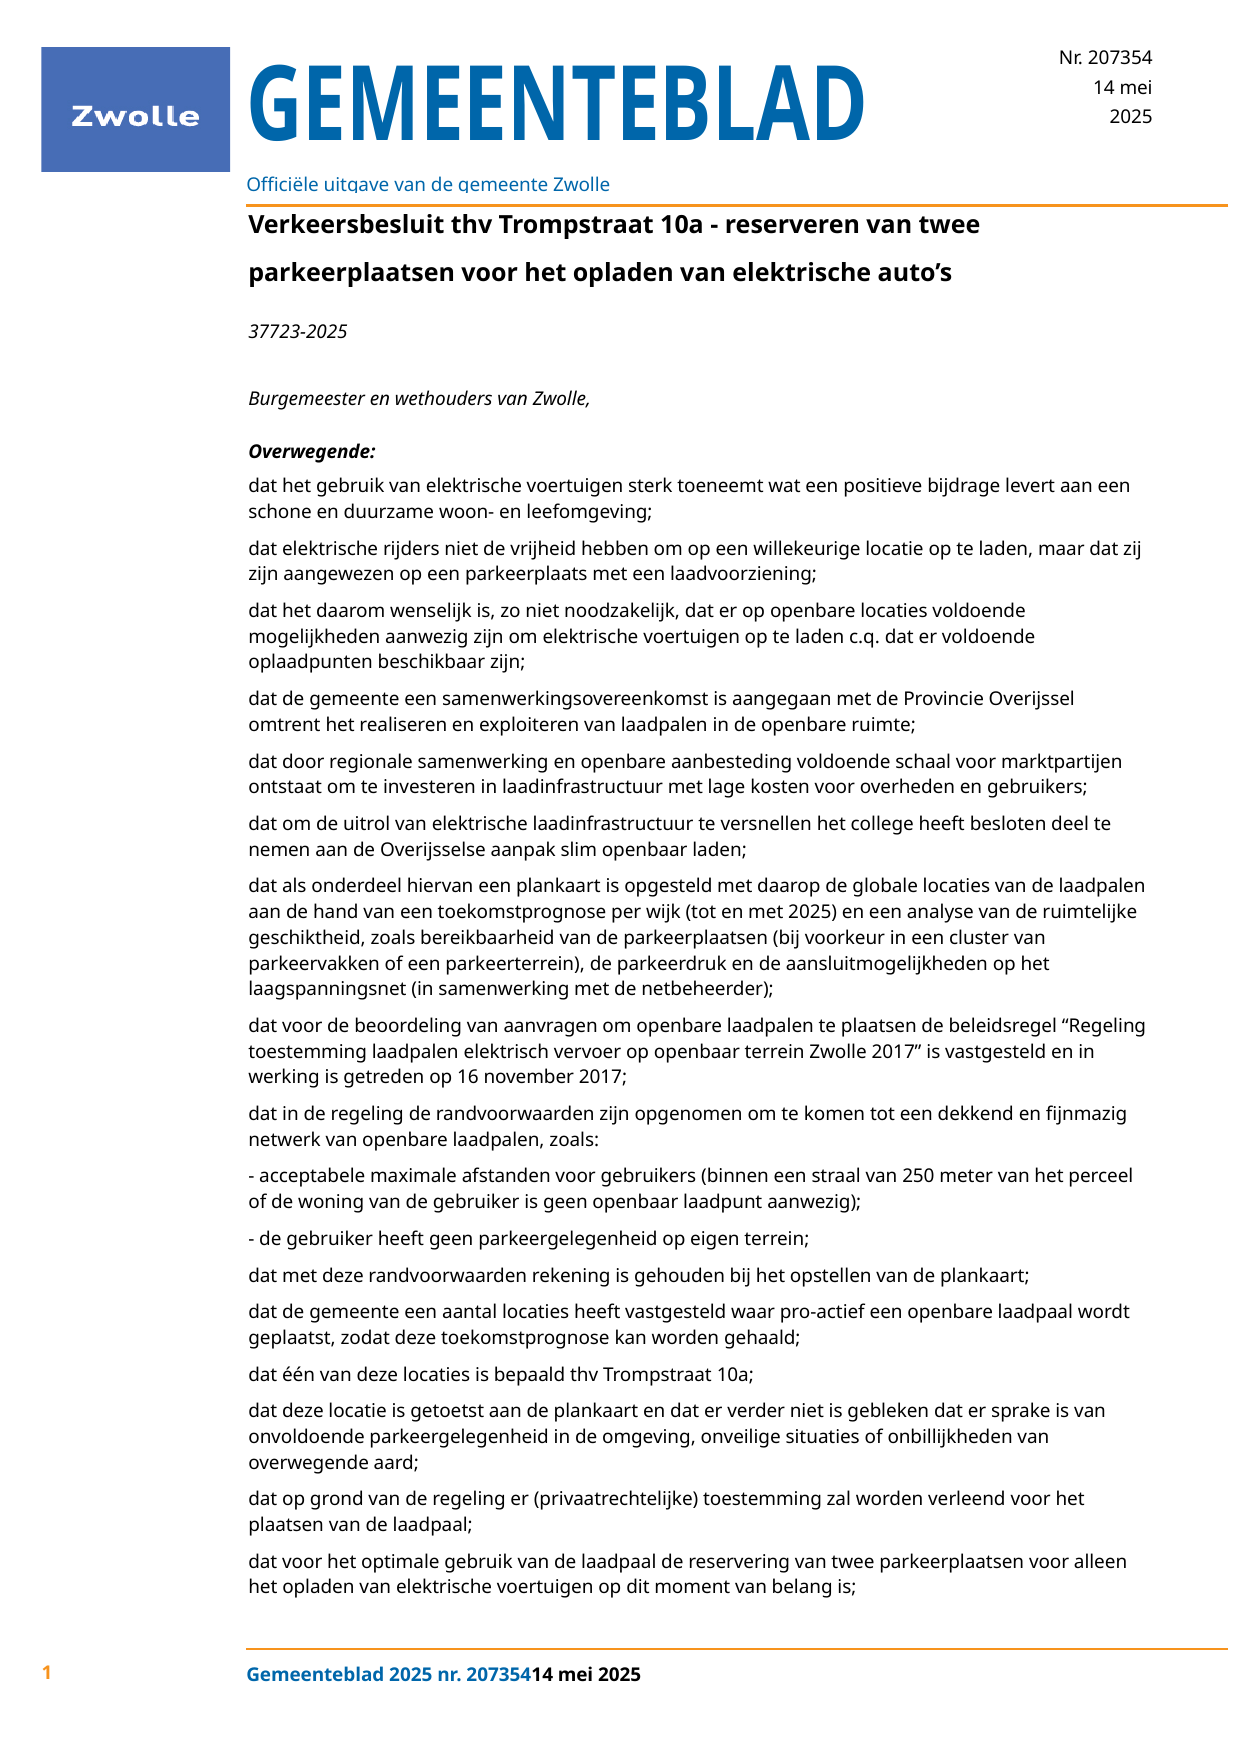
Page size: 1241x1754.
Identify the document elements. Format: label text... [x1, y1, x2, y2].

text dat het gebruik van elektrische voertuigen sterk toeneemt wat een positieve bijdrage levert aan een schone en duurzame woon- en leefomgeving; [248, 472, 1152, 524]
text dat de gemeente een samenwerkingsovereenkomst is aangegaan met de Provincie Overijssel omtrent het realiseren en exploiteren van laadpalen in de openbare ruimte; [248, 685, 1152, 737]
text dat voor het optimale gebruik van de laadpaal de reservering van twee parkeerplaatsen voor alleen het opladen van elektrische voertuigen op dit moment van belang is; [248, 1548, 1152, 1599]
text Verkeersbesluit thv Trompstraat 10a - reserveren van twee parkeerplaatsen voor het opladen van elektrische auto’s [248, 207, 1152, 288]
text dat om de uitrol van elektrische laadinfrastructuur te versnellen het college heeft besloten deel te nemen aan de Overijsselse aanpak slim openbaar laden; [248, 810, 1152, 862]
text 37723-2025 [248, 318, 1152, 344]
text dat de gemeente een aantal locaties heeft vastgesteld waar pro-actief een openbare laadpaal wordt geplaatst, zodat deze toekomstprognose kan worden gehaald; [248, 1298, 1152, 1350]
text - de gebruiker heeft geen parkeergelegenheid op eigen terrein; [248, 1225, 1152, 1251]
text dat met deze randvoorwaarden rekening is gehouden bij het opstellen van de plankaart; [248, 1262, 1152, 1287]
text dat deze locatie is getoetst aan de plankaart en dat er verder niet is gebleken dat er sprake is van onvoldoende parkeergelegenheid in de omgeving, onveilige situaties of onbillijkheden van overwegende aard; [248, 1397, 1152, 1475]
text dat elektrische rijders niet de vrijheid hebben om op een willekeurige locatie op te laden, maar dat zij zijn aangewezen op een parkeerplaats met een laadvoorziening; [248, 535, 1152, 586]
text dat één van deze locaties is bepaald thv Trompstraat 10a; [248, 1361, 1152, 1387]
text dat het daarom wenselijk is, zo niet noodzakelijk, dat er op openbare locaties voldoende mogelijkheden aanwezig zijn om elektrische voertuigen op te laden c.q. dat er voldoende oplaadpunten beschikbaar zijn; [248, 597, 1152, 674]
picture [41, 47, 231, 172]
text Burgemeester en wethouders van Zwolle, [248, 386, 1152, 411]
text dat als onderdeel hiervan een plankaart is opgesteld met daarop de globale locaties van de laadpalen aan de hand van een toekomstprognose per wijk (tot en met 2025) en een analyse van de ruimtelijke geschiktheid, zoals bereikbaarheid van de parkeerplaatsen (bij voorkeur in een cluster van parkeervakken of een parkeerterrein), de parkeerdruk en de aansluitmogelijkheden op het laagspanningsnet (in samenwerking met de netbeheerder); [248, 873, 1152, 1001]
text dat in de regeling de randvoorwaarden zijn opgenomen om te komen tot een dekkend en fijnmazig netwerk van openbare laadpalen, zoals: [248, 1100, 1152, 1152]
text dat door regionale samenwerking en openbare aanbesteding voldoende schaal voor marktpartijen ontstaat om te investeren in laadinfrastructuur met lage kosten voor overheden en gebruikers; [248, 748, 1152, 799]
text dat voor de beoordeling van aanvragen om openbare laadpalen te plaatsen de beleidsregel “Regeling toestemming laadpalen elektrisch vervoer op openbaar terrein Zwolle 2017” is vastgesteld en in werking is getreden op 16 november 2017; [248, 1012, 1152, 1089]
text dat op grond van de regeling er (privaatrechtelijke) toestemming zal worden verleend voor het plaatsen van de laadpaal; [248, 1486, 1152, 1537]
text - acceptabele maximale afstanden voor gebruikers (binnen een straal van 250 meter van het perceel of de woning van de gebruiker is geen openbaar laadpunt aanwezig); [248, 1163, 1152, 1214]
text Overwegende: [248, 438, 1152, 464]
